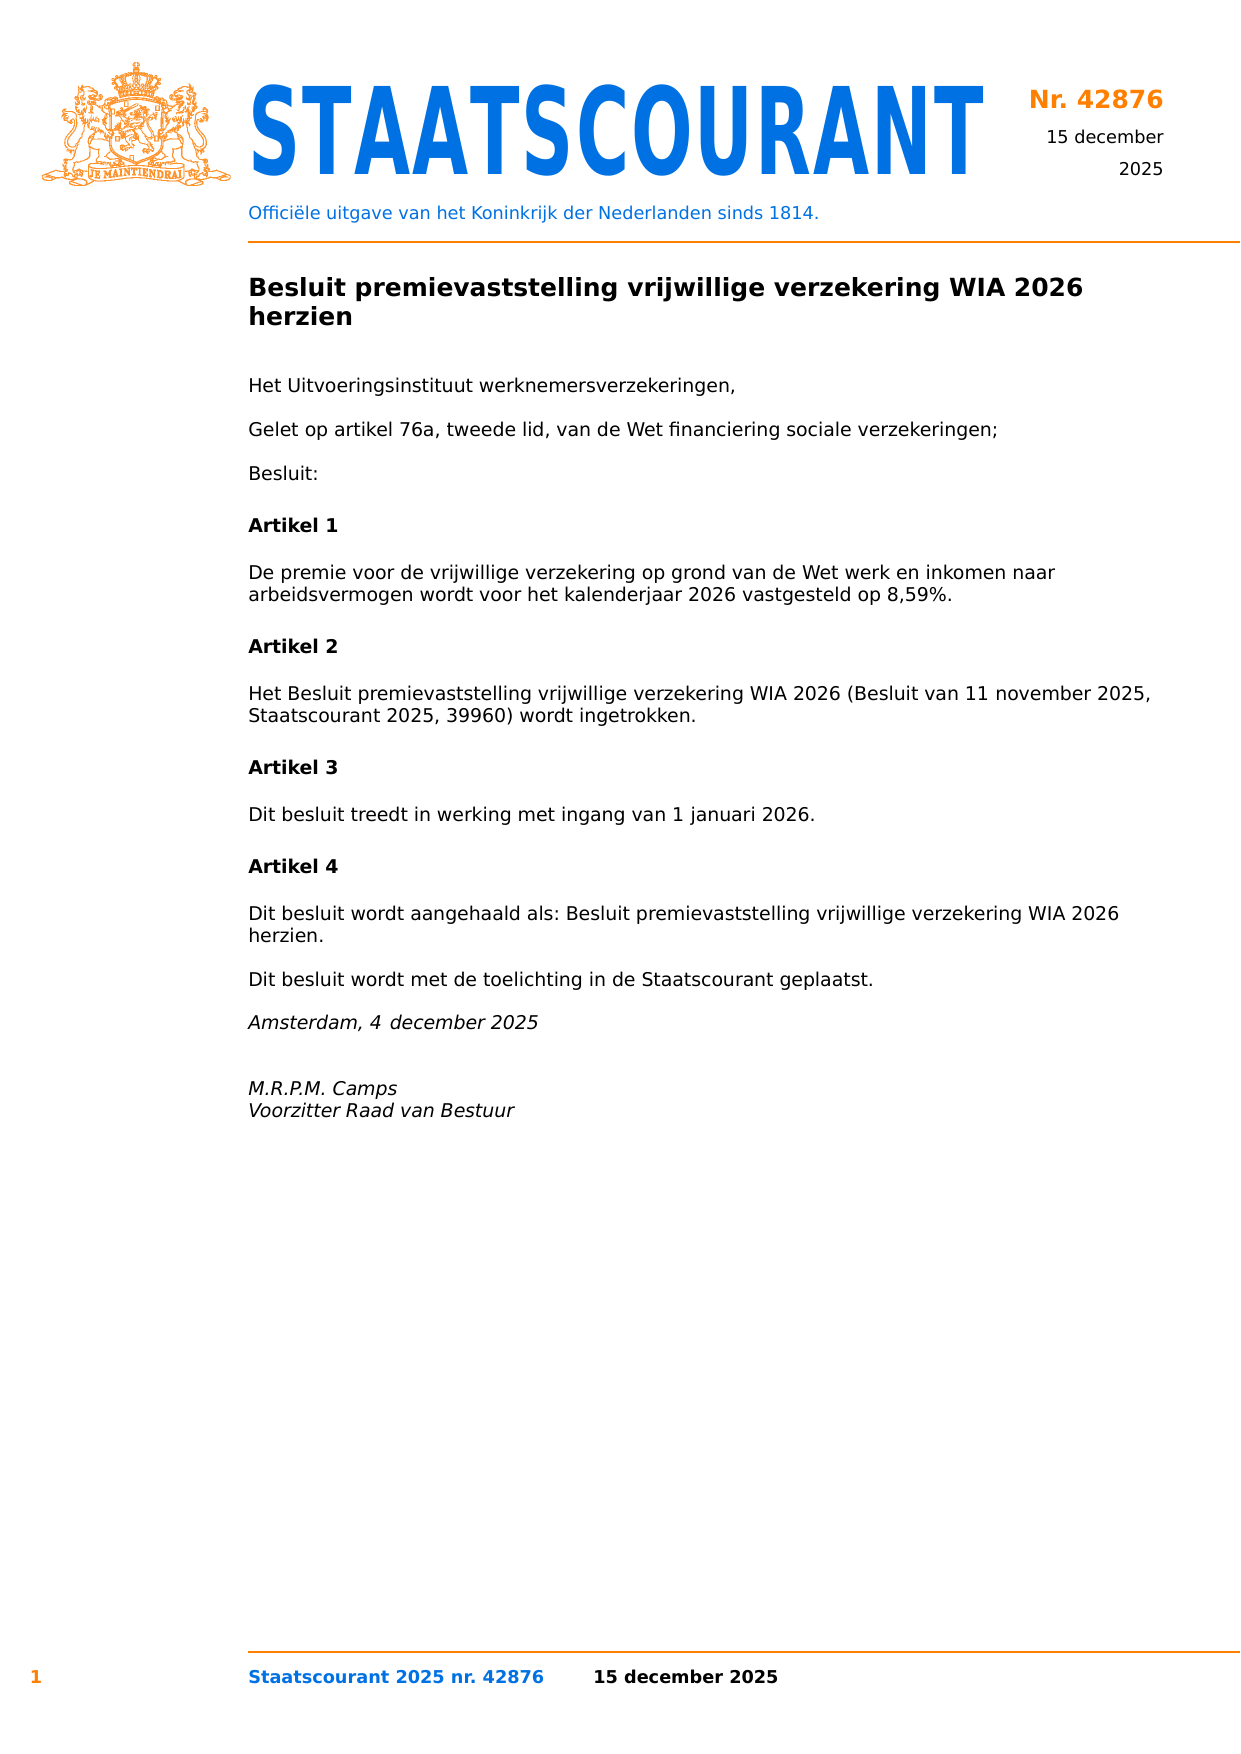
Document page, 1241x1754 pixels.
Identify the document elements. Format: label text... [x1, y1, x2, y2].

text Besluit: [248, 463, 1163, 485]
subtitle Besluit premievaststelling vrijwillige verzekering WIA 2026 herzien [248, 273, 1163, 331]
text M.R.P.M. Camps Voorzitter Raad van Bestuur [248, 1056, 1163, 1122]
table_header [25, 62, 248, 241]
table_header STAATSCOURANT [248, 62, 998, 203]
text Het Uitvoeringsinstituut werknemersverzekeringen, [248, 375, 1163, 397]
subtitle Artikel 1 [248, 515, 1163, 537]
picture [41, 62, 231, 186]
table_cell 2025 [998, 153, 1240, 203]
table_cell Officiële uitgave van het Koninkrijk der Nederlanden sinds 1814. [248, 203, 1240, 241]
text Dit besluit wordt met de toelichting in de Staatscourant geplaatst. [248, 968, 1163, 990]
text Gelet op artikel 76a, tweede lid, van de Wet financiering sociale verzekeringen; [248, 419, 1163, 441]
subtitle Artikel 3 [248, 757, 1163, 779]
table_cell 15 december [998, 121, 1240, 153]
subtitle Artikel 4 [248, 856, 1163, 878]
text Het Besluit premievaststelling vrijwillige verzekering WIA 2026 (Besluit van 11 november 2025, Staatscourant 2025, 39960) wordt ingetrokken. [248, 683, 1163, 727]
text Amsterdam, 4 december 2025 [248, 1012, 1163, 1034]
subtitle Artikel 2 [248, 636, 1163, 658]
table_header Nr. 42876 [998, 62, 1240, 121]
text Dit besluit treedt in werking met ingang van 1 januari 2026. [248, 804, 1163, 826]
text Dit besluit wordt aangehaald als: Besluit premievaststelling vrijwillige verzekering WIA 2026 herzien. [248, 903, 1163, 947]
text De premie voor de vrijwillige verzekering op grond van de Wet werk en inkomen naar arbeidsvermogen wordt voor het kalenderjaar 2026 vastgesteld op 8,59%. [248, 562, 1163, 606]
